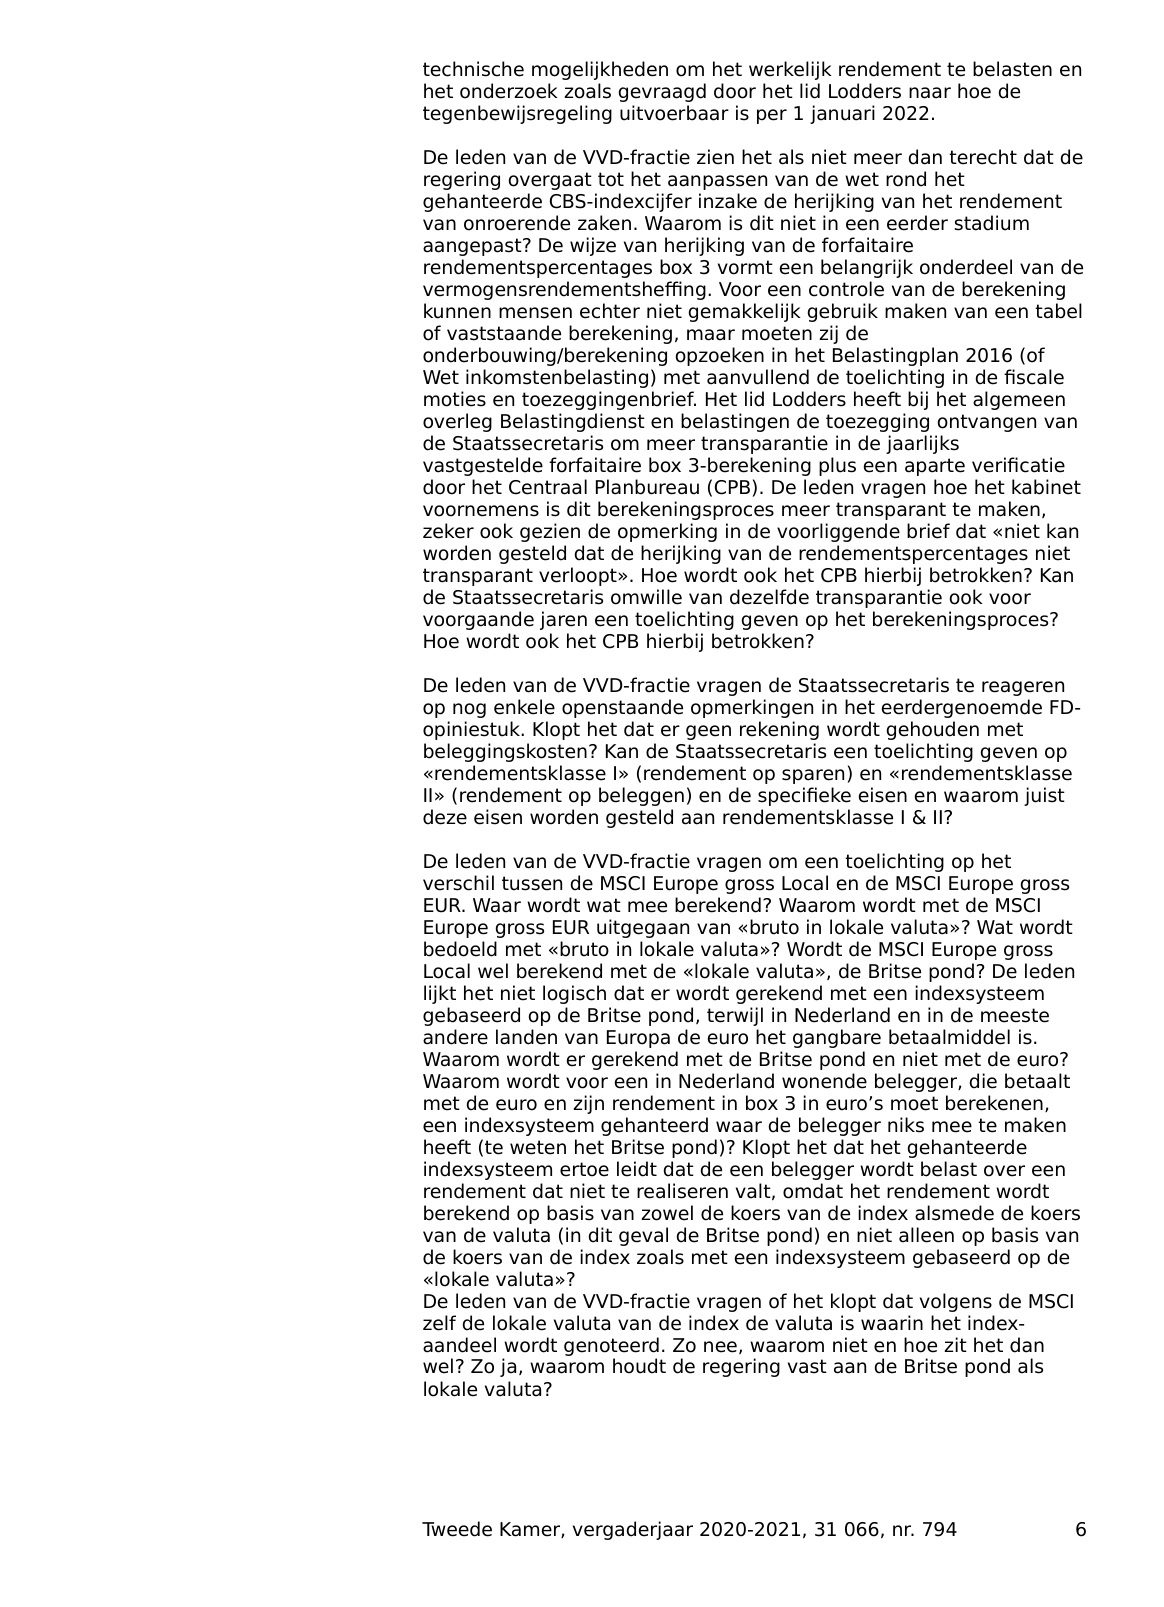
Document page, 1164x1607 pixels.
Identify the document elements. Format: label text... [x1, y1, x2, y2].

text De leden van de VVD-fractie zien het als niet meer dan terecht dat de regering overgaat tot het aanpassen van de wet rond het gehanteerde CBS-indexcijfer inzake de herijking van het rendement van onroerende zaken. Waarom is dit niet in een eerder stadium aangepast? De wijze van herijking van de forfaitaire rendementspercentages box 3 vormt een belangrijk onderdeel van de vermogensrendementsheffing. Voor een controle van de berekening kunnen mensen echter niet gemakkelijk gebruik maken van een tabel of vaststaande berekening, maar moeten zij de onderbouwing/berekening opzoeken in het Belastingplan 2016 (of Wet inkomstenbelasting) met aanvullend de toelichting in de fiscale moties en toezeggingenbrief. Het lid Lodders heeft bij het algemeen overleg Belastingdienst en belastingen de toezegging ontvangen van de Staatssecretaris om meer transparantie in de jaarlijks vastgestelde forfaitaire box 3-berekening plus een aparte verificatie door het Centraal Planbureau (CPB). De leden vragen hoe het kabinet voornemens is dit berekeningsproces meer transparant te maken, zeker ook gezien de opmerking in de voorliggende brief dat «niet kan worden gesteld dat de herijking van de rendementspercentages niet transparant verloopt». Hoe wordt ook het CPB hierbij betrokken? Kan de Staatssecretaris omwille van dezelfde transparantie ook voor voorgaande jaren een toelichting geven op het berekeningsproces? Hoe wordt ook het CPB hierbij betrokken? [422, 147, 1087, 653]
text De leden van de VVD-fractie vragen de Staatssecretaris te reageren op nog enkele openstaande opmerkingen in het eerdergenoemde FD-opiniestuk. Klopt het dat er geen rekening wordt gehouden met beleggingskosten? Kan de Staatssecretaris een toelichting geven op «rendementsklasse I» (rendement op sparen) en «rendementsklasse II» (rendement op beleggen) en de specifieke eisen en waarom juist deze eisen worden gesteld aan rendementsklasse I & II? [422, 675, 1087, 829]
text De leden van de VVD-fractie vragen of het klopt dat volgens de MSCI zelf de lokale valuta van de index de valuta is waarin het index-aandeel wordt genoteerd. Zo nee, waarom niet en hoe zit het dan wel? Zo ja, waarom houdt de regering vast aan de Britse pond als lokale valuta? [422, 1291, 1087, 1400]
text De leden van de VVD-fractie vragen om een toelichting op het verschil tussen de MSCI Europe gross Local en de MSCI Europe gross EUR. Waar wordt wat mee berekend? Waarom wordt met de MSCI Europe gross EUR uitgegaan van «bruto in lokale valuta»? Wat wordt bedoeld met «bruto in lokale valuta»? Wordt de MSCI Europe gross Local wel berekend met de «lokale valuta», de Britse pond? De leden lijkt het niet logisch dat er wordt gerekend met een indexsysteem gebaseerd op de Britse pond, terwijl in Nederland en in de meeste andere landen van Europa de euro het gangbare betaalmiddel is. Waarom wordt er gerekend met de Britse pond en niet met de euro? Waarom wordt voor een in Nederland wonende belegger, die betaalt met de euro en zijn rendement in box 3 in euro’s moet berekenen, een indexsysteem gehanteerd waar de belegger niks mee te maken heeft (te weten het Britse pond)? Klopt het dat het gehanteerde indexsysteem ertoe leidt dat de een belegger wordt belast over een rendement dat niet te realiseren valt, omdat het rendement wordt berekend op basis van zowel de koers van de index alsmede de koers van de valuta (in dit geval de Britse pond) en niet alleen op basis van de koers van de index zoals met een indexsysteem gebaseerd op de «lokale valuta»? [422, 851, 1087, 1291]
text technische mogelijkheden om het werkelijk rendement te belasten en het onderzoek zoals gevraagd door het lid Lodders naar hoe de tegenbewijsregeling uitvoerbaar is per 1 januari 2022. [422, 59, 1087, 125]
